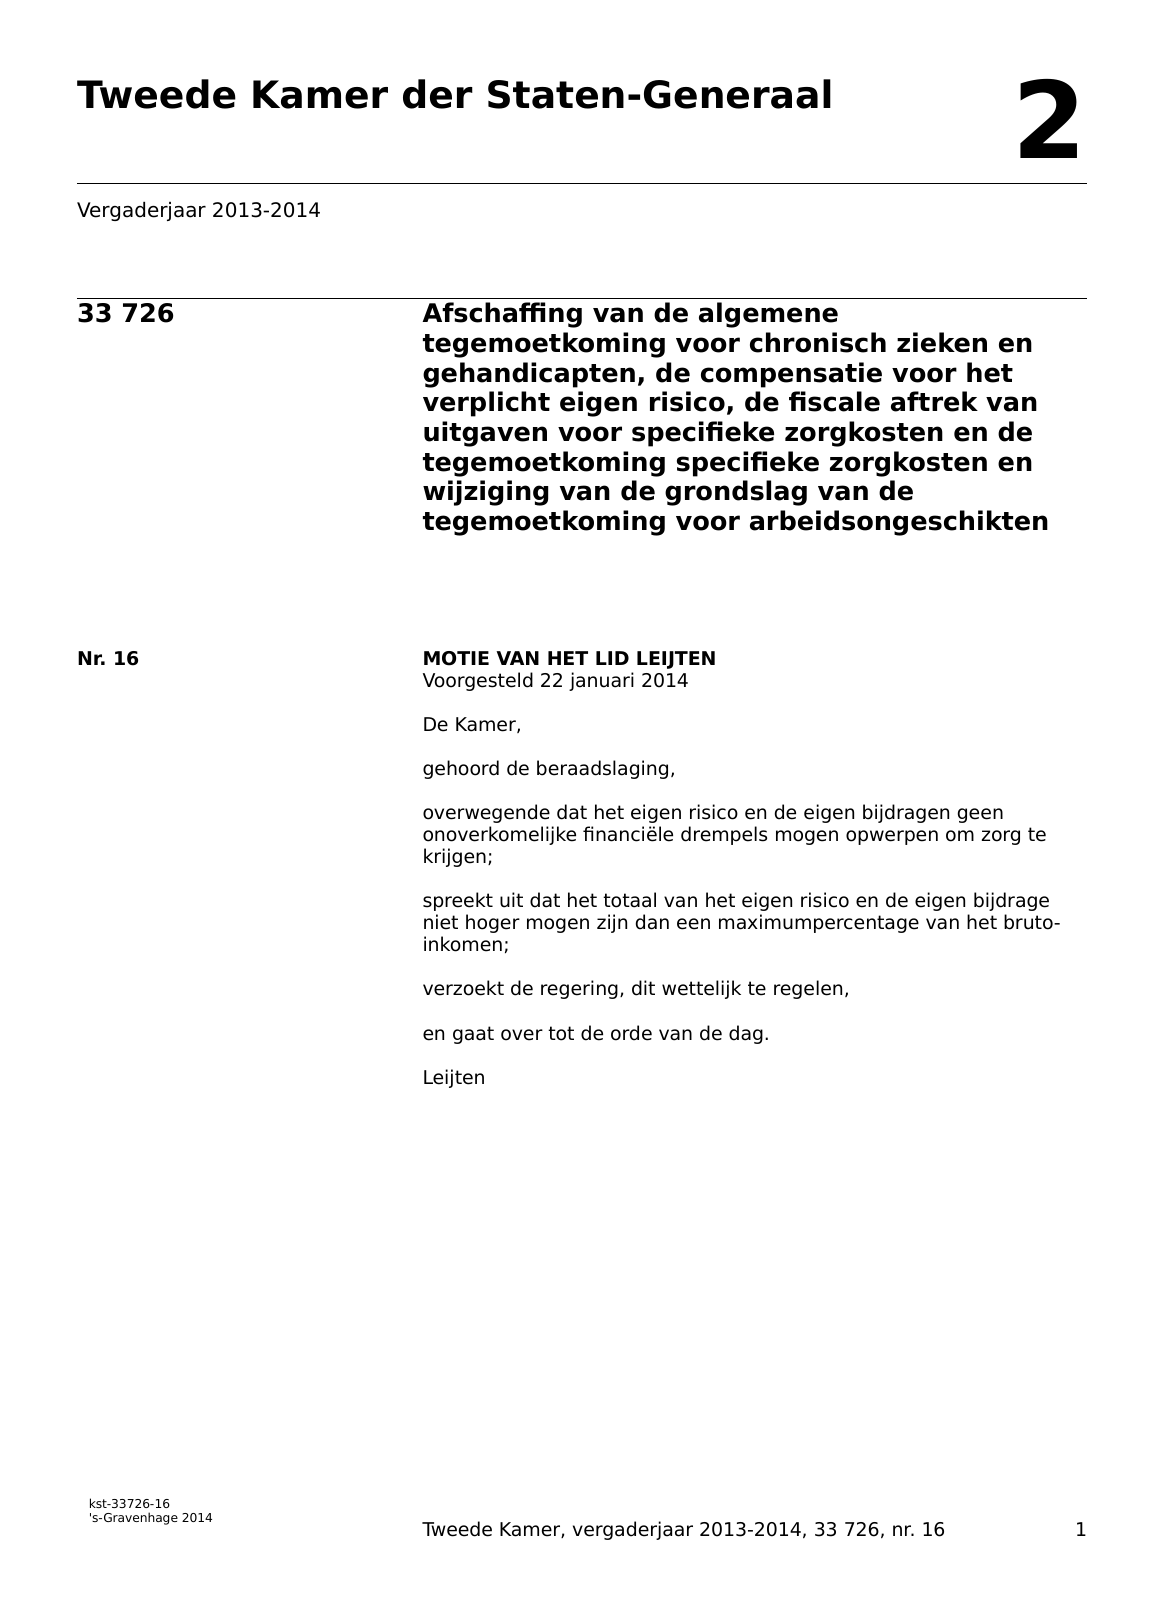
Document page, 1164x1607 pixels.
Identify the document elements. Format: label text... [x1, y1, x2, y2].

text spreekt uit dat het totaal van het eigen risico en de eigen bijdrage niet hoger mogen zijn dan een maximumpercentage van het bruto-inkomen; [422, 890, 1087, 956]
table_header 2 [886, 59, 1087, 183]
text 's-Gravenhage 2014 [88, 1511, 323, 1525]
text Leijten [422, 1067, 1087, 1088]
text kst-33726-16 [88, 1497, 323, 1511]
text overwegende dat het eigen risico en de eigen bijdragen geen onoverkomelijke financiële drempels mogen opwerpen om zorg te krijgen; [422, 802, 1087, 868]
subtitle 33 726 Afschaffing van de algemene tegemoetkoming voor chronisch zieken en gehandicapten, de compensatie voor het verplicht eigen risico, de fiscale aftrek van uitgaven voor specifieke zorgkosten en de tegemoetkoming specifieke zorgkosten en wijziging van de grondslag van de tegemoetkoming voor arbeidsongeschikten [77, 299, 1087, 536]
text De Kamer, [422, 714, 1087, 736]
table_cell Vergaderjaar 2013-2014 [77, 184, 1087, 298]
text Voorgesteld 22 januari 2014 [422, 669, 1087, 691]
text en gaat over tot de orde van de dag. [422, 1022, 1087, 1044]
subtitle Nr. 16 MOTIE VAN HET LID LEIJTEN [77, 647, 1087, 669]
table_header Tweede Kamer der Staten-Generaal [77, 59, 886, 183]
text gehoord de beraadslaging, [422, 758, 1087, 780]
text verzoekt de regering, dit wettelijk te regelen, [422, 978, 1087, 1000]
